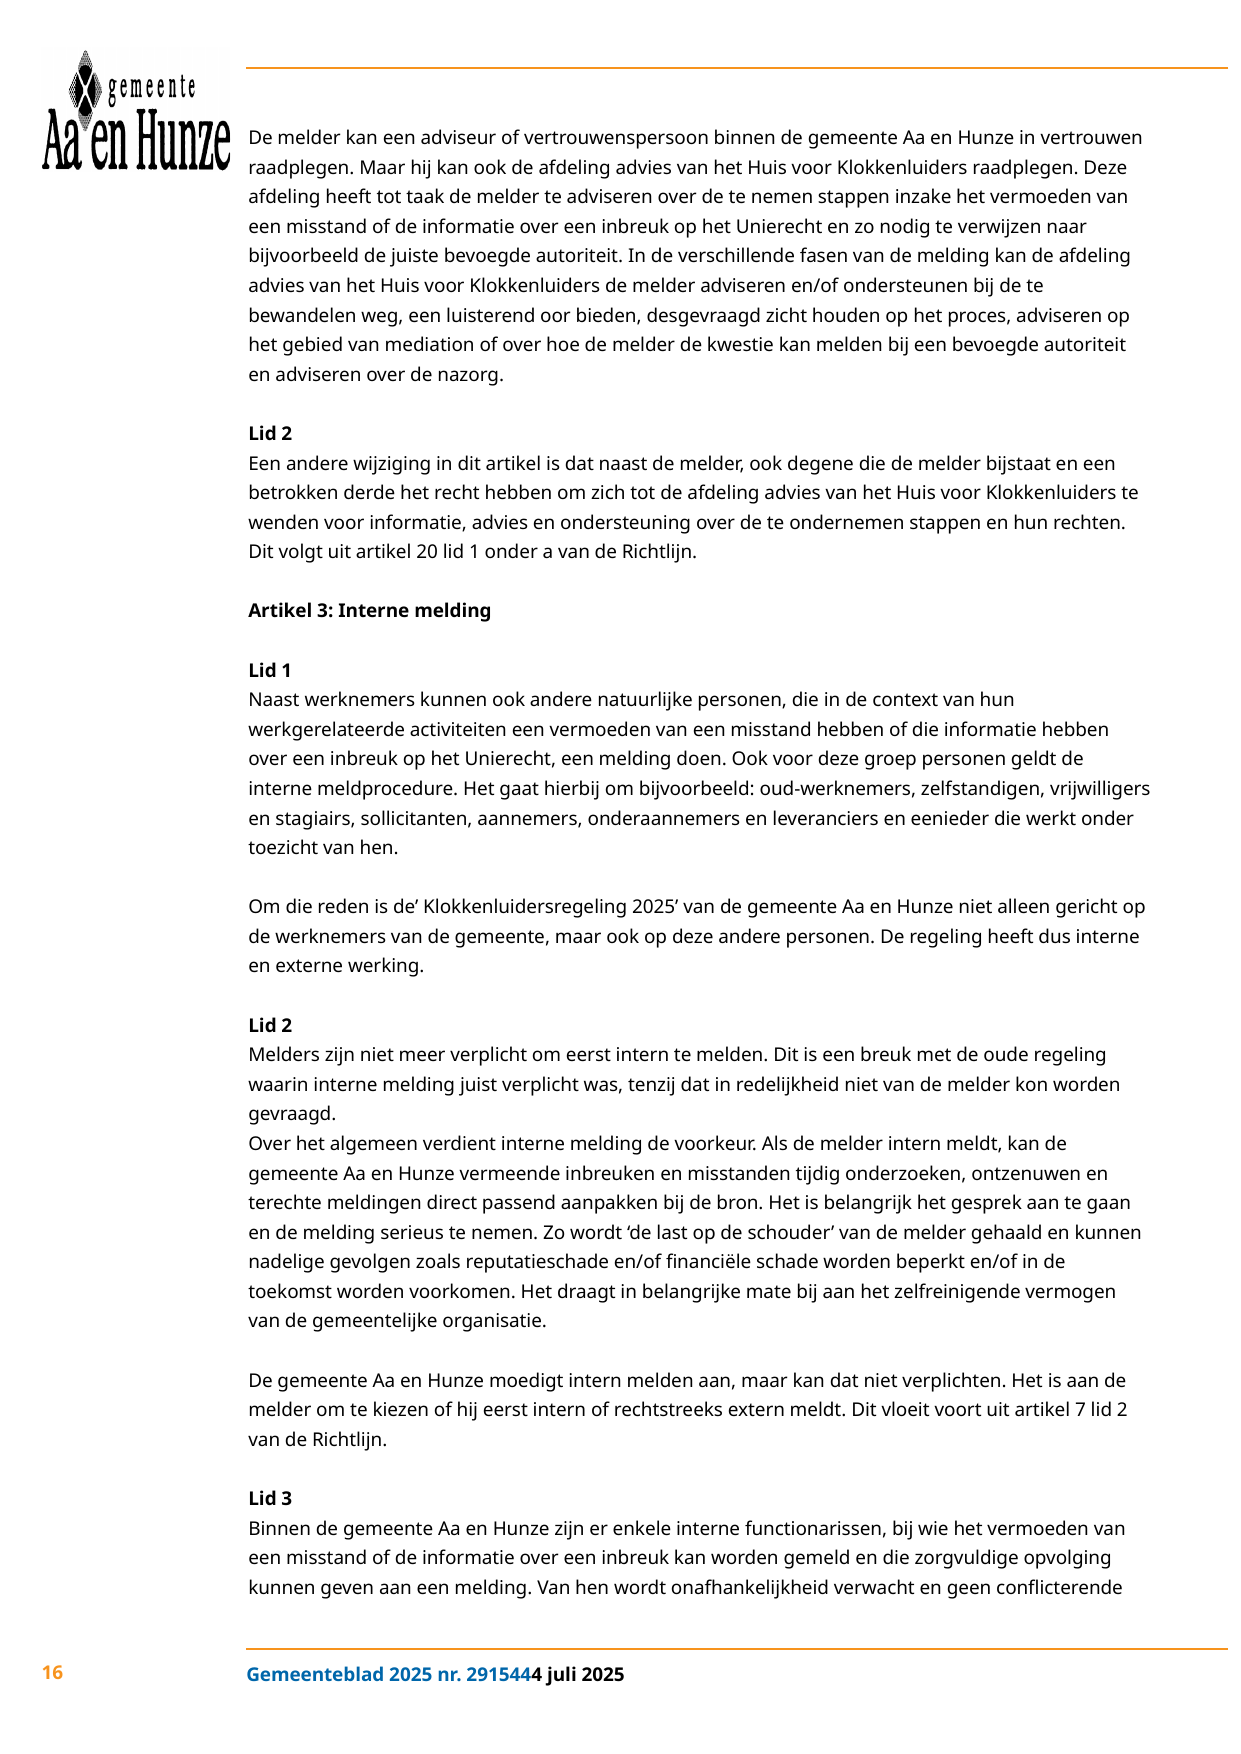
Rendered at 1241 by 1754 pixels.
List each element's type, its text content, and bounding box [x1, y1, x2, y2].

text Melders zijn niet meer verplicht om eerst intern te melden. Dit is een breuk met de oude regeling waarin interne melding juist verplicht was, tenzij dat in redelijkheid niet van de melder kon worden gevraagd. [248, 1041, 1152, 1126]
text Lid 1 [248, 657, 1152, 683]
text Om die reden is de’ Klokkenluidersregeling 2025’ van de gemeente Aa en Hunze niet alleen gericht op de werknemers van de gemeente, maar ook op deze andere personen. De regeling heeft dus interne en externe werking. [248, 893, 1152, 978]
text Naast werknemers kunnen ook andere natuurlijke personen, die in de context van hun werkgerelateerde activiteiten een vermoeden van een misstand hebben of die informatie hebben over een inbreuk op het Unierecht, een melding doen. Ook voor deze groep personen geldt de interne meldprocedure. Het gaat hierbij om bijvoorbeeld: oud-werknemers, zelfstandigen, vrijwilligers en stagiairs, sollicitanten, aannemers, onderaannemers en leveranciers en eenieder die werkt onder toezicht van hen. [248, 686, 1152, 860]
text Artikel 3: Interne melding [248, 598, 1152, 623]
text Lid 2 [248, 420, 1152, 446]
text De melder kan een adviseur of vertrouwenspersoon binnen de gemeente Aa en Hunze in vertrouwen raadplegen. Maar hij kan ook de afdeling advies van het Huis voor Klokkenluiders raadplegen. Deze afdeling heeft tot taak de melder te adviseren over de te nemen stappen inzake het vermoeden van een misstand of de informatie over een inbreuk op het Unierecht en zo nodig te verwijzen naar bijvoorbeeld de juiste bevoegde autoriteit. In de verschillende fasen van de melding kan de afdeling advies van het Huis voor Klokkenluiders de melder adviseren en/of ondersteunen bij de te bewandelen weg, een luisterend oor bieden, desgevraagd zicht houden op het proces, adviseren op het gebied van mediation of over hoe de melder de kwestie kan melden bij een bevoegde autoriteit en adviseren over de nazorg. [248, 124, 1152, 387]
picture [41, 47, 231, 172]
text Een andere wijziging in dit artikel is dat naast de melder, ook degene die de melder bijstaat en een betrokken derde het recht hebben om zich tot de afdeling advies van het Huis voor Klokkenluiders te wenden voor informatie, advies en ondersteuning over de te ondernemen stappen en hun rechten. Dit volgt uit artikel 20 lid 1 onder a van de Richtlijn. [248, 450, 1152, 564]
text Over het algemeen verdient interne melding de voorkeur. Als de melder intern meldt, kan de gemeente Aa en Hunze vermeende inbreuken en misstanden tijdig onderzoeken, ontzenuwen en terechte meldingen direct passend aanpakken bij de bron. Het is belangrijk het gesprek aan te gaan en de melding serieus te nemen. Zo wordt ‘de last op de schouder’ van de melder gehaald en kunnen nadelige gevolgen zoals reputatieschade en/of financiële schade worden beperkt en/of in de toekomst worden voorkomen. Het draagt in belangrijke mate bij aan het zelfreinigende vermogen van de gemeentelijke organisatie. [248, 1130, 1152, 1333]
text Lid 3 [248, 1485, 1152, 1511]
text De gemeente Aa en Hunze moedigt intern melden aan, maar kan dat niet verplichten. Het is aan de melder om te kiezen of hij eerst intern of rechtstreeks extern meldt. Dit vloeit voort uit artikel 7 lid 2 van de Richtlijn. [248, 1367, 1152, 1452]
text Lid 2 [248, 1012, 1152, 1038]
text Binnen de gemeente Aa en Hunze zijn er enkele interne functionarissen, bij wie het vermoeden van een misstand of de informatie over een inbreuk kan worden gemeld en die zorgvuldige opvolging kunnen geven aan een melding. Van hen wordt onafhankelijkheid verwacht en geen conflicterende [248, 1515, 1152, 1600]
